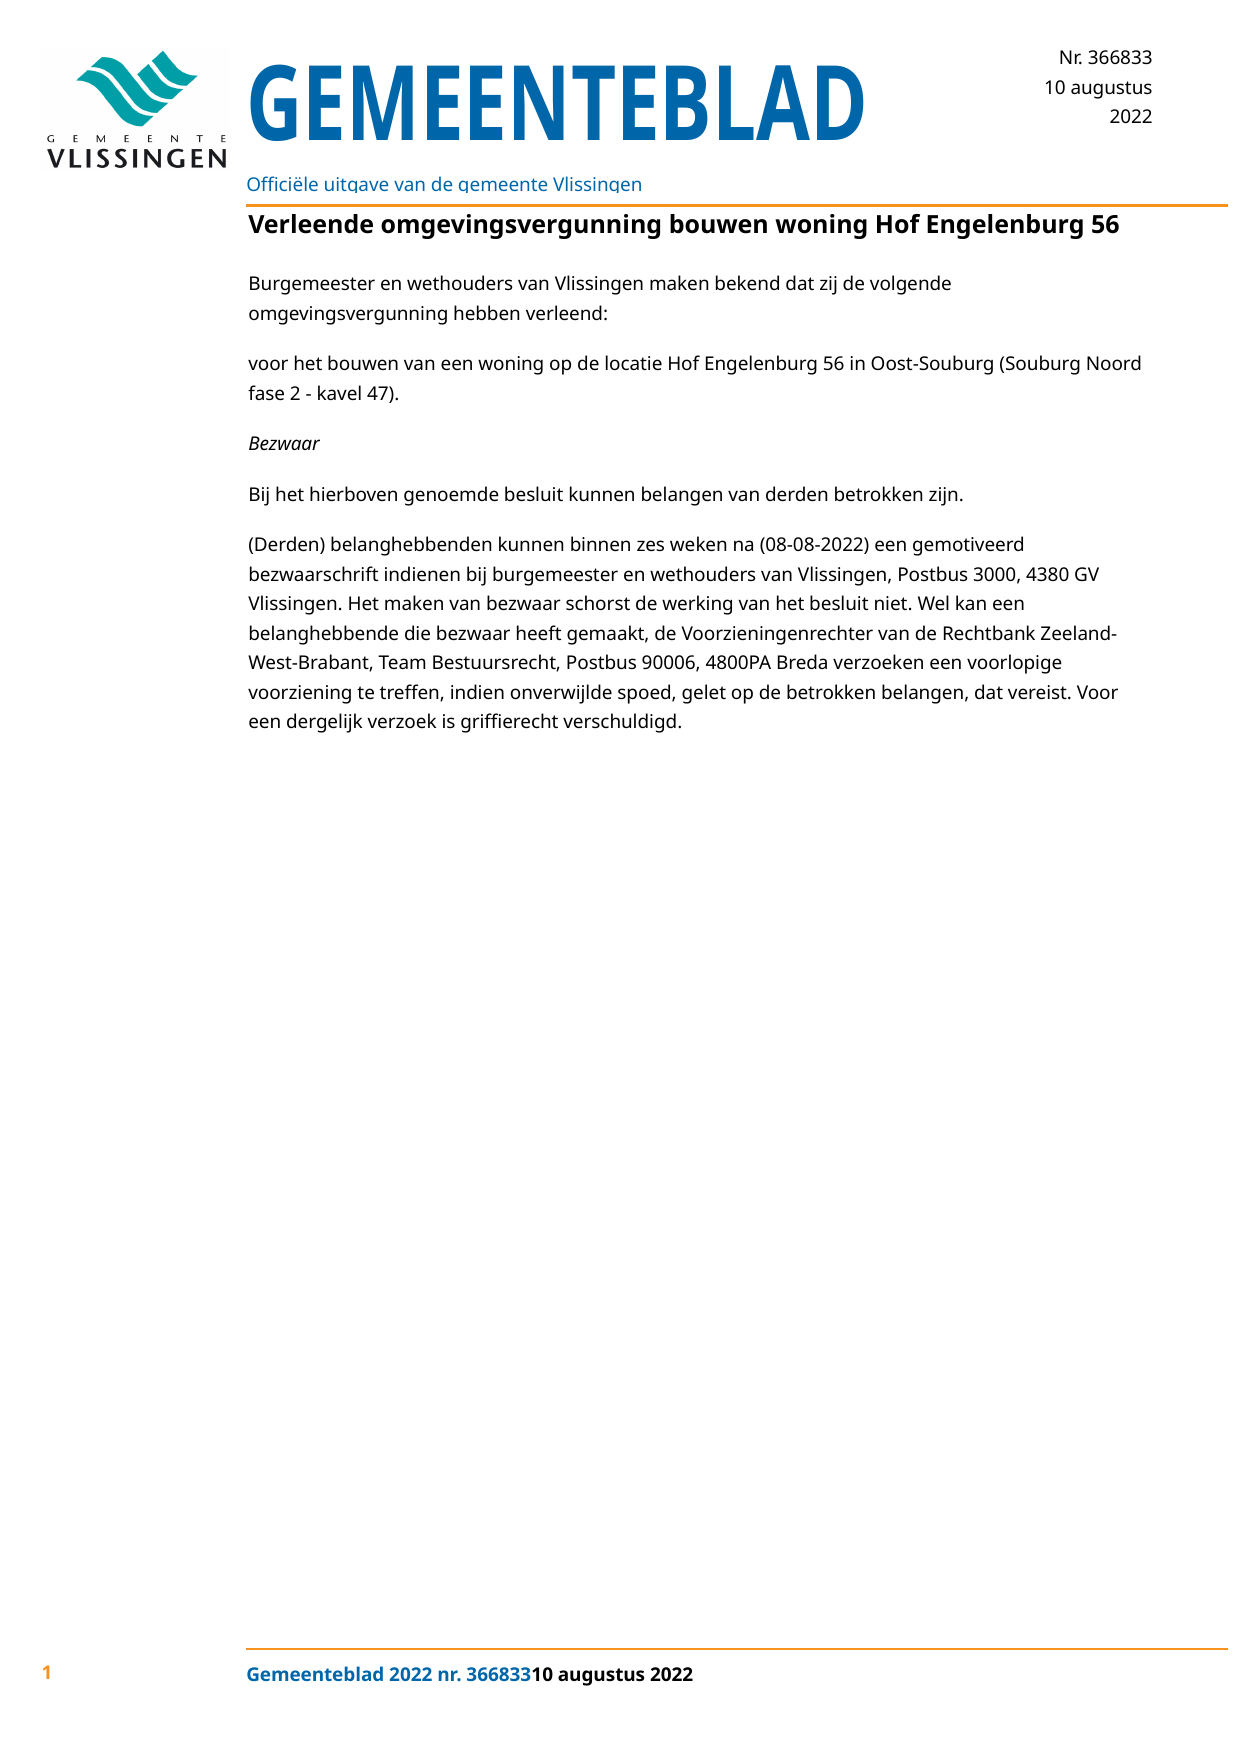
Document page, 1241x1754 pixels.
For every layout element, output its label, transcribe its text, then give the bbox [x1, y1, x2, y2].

text (Derden) belanghebbenden kunnen binnen zes weken na (08-08-2022) een gemotiveerd bezwaarschrift indienen bij burgemeester en wethouders van Vlissingen, Postbus 3000, 4380 GV Vlissingen. Het maken van bezwaar schorst de werking van het besluit niet. Wel kan een belanghebbende die bezwaar heeft gemaakt, de Voorzieningenrechter van de Rechtbank Zeeland-West-Brabant, Team Bestuursrecht, Postbus 90006, 4800PA Breda verzoeken een voorlopige voorziening te treffen, indien onverwijlde spoed, gelet op de betrokken belangen, dat vereist. Voor een dergelijk verzoek is griffierecht verschuldigd. [248, 531, 1152, 734]
text Verleende omgevingsvergunning bouwen woning Hof Engelenburg 56 [248, 207, 1152, 241]
text Burgemeester en wethouders van Vlissingen maken bekend dat zij de volgende omgevingsvergunning hebben verleend: [248, 270, 1152, 326]
picture [41, 47, 231, 172]
text voor het bouwen van een woning op de locatie Hof Engelenburg 56 in Oost-Souburg (Souburg Noord fase 2 - kavel 47). [248, 350, 1152, 406]
text Bij het hierboven genoemde besluit kunnen belangen van derden betrokken zijn. [248, 481, 1152, 506]
text Bezwaar [248, 430, 1152, 456]
